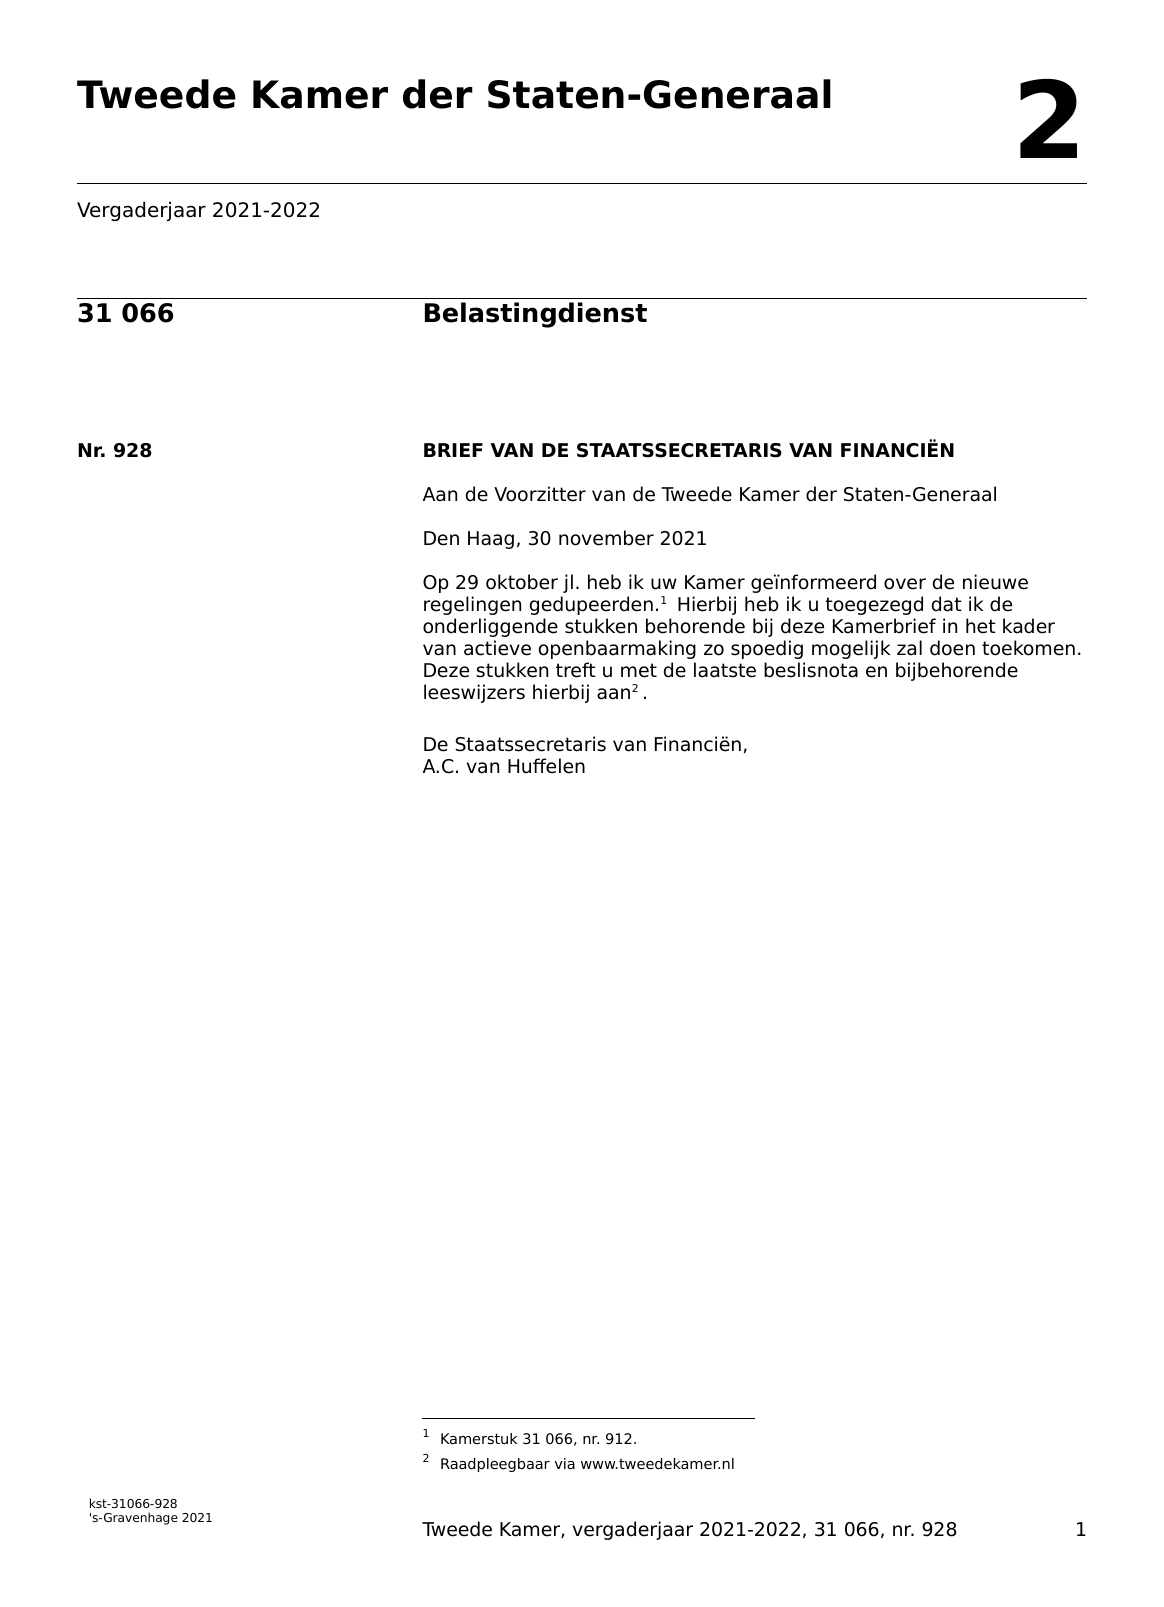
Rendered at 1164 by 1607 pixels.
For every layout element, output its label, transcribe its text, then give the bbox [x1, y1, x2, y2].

text 's-Gravenhage 2021 [88, 1511, 323, 1525]
text Aan de Voorzitter van de Tweede Kamer der Staten-Generaal [422, 484, 1087, 506]
text Kamerstuk 31 066, nr. 912. [422, 1427, 1087, 1449]
table_header 2 [886, 59, 1087, 183]
text Den Haag, 30 november 2021 [422, 528, 1087, 550]
table_cell Vergaderjaar 2021-2022 [77, 184, 1087, 298]
text Op 29 oktober jl. heb ik uw Kamer geïnformeerd over de nieuwe regelingen gedupeerden. Hierbij heb ik u toegezegd dat ik de onderliggende stukken behorende bij deze Kamerbrief in het kader van actieve openbaarmaking zo spoedig mogelijk zal doen toekomen. Deze stukken treft u met de laatste beslisnota en bijbehorende leeswijzers hierbij aan. [422, 572, 1087, 704]
text Raadpleegbaar via www.tweedekamer.nl [422, 1452, 1087, 1474]
text kst-31066-928 [88, 1497, 323, 1511]
text De Staatssecretaris van Financiën, A.C. van Huffelen [422, 734, 1087, 778]
subtitle Nr. 928 BRIEF VAN DE STAATSSECRETARIS VAN FINANCIËN [77, 440, 1087, 462]
table_header Tweede Kamer der Staten-Generaal [77, 59, 886, 183]
subtitle 31 066 Belastingdienst [77, 299, 1087, 329]
